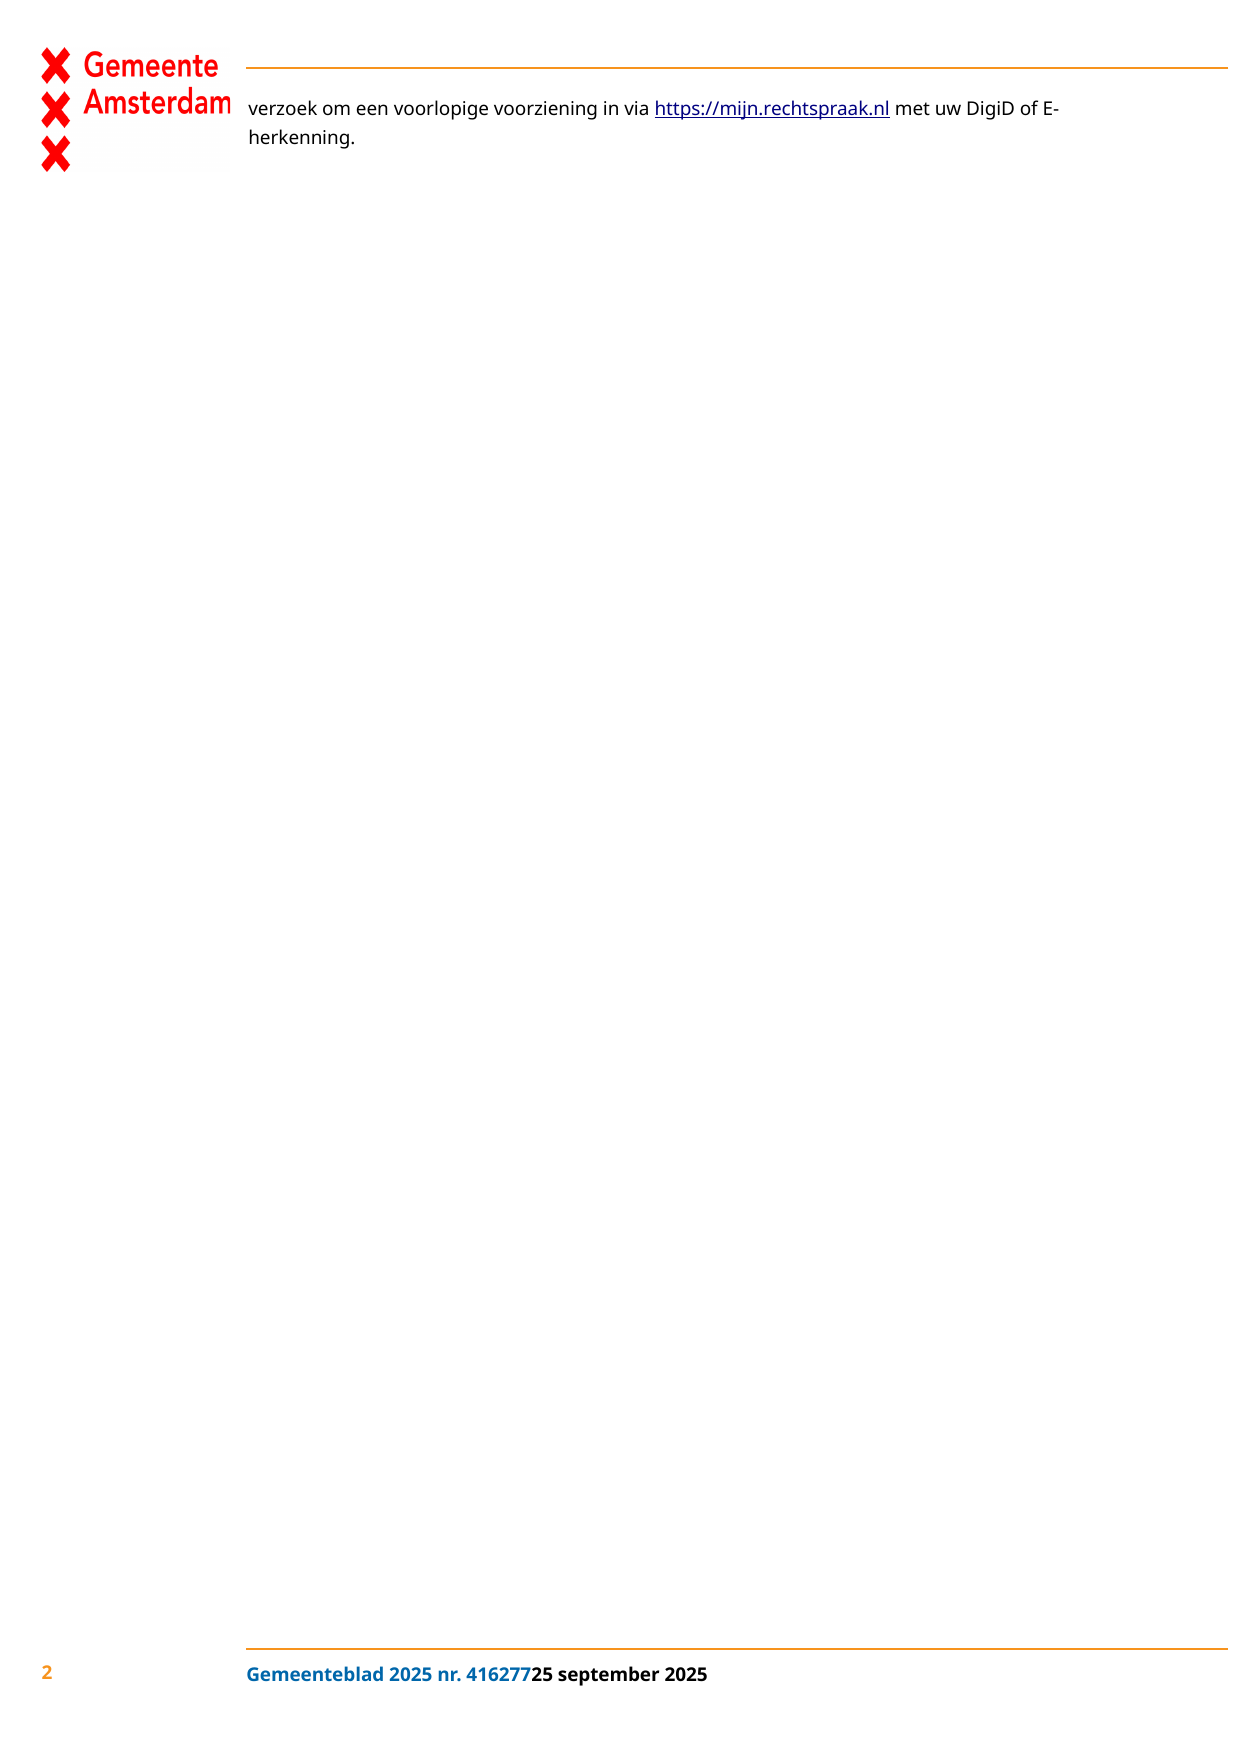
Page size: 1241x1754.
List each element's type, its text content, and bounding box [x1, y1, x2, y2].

picture [41, 47, 231, 172]
text verzoek om een voorlopige voorziening in via https://mijn.rechtspraak.nl met uw DigiD of E-herkenning. [248, 95, 1152, 150]
